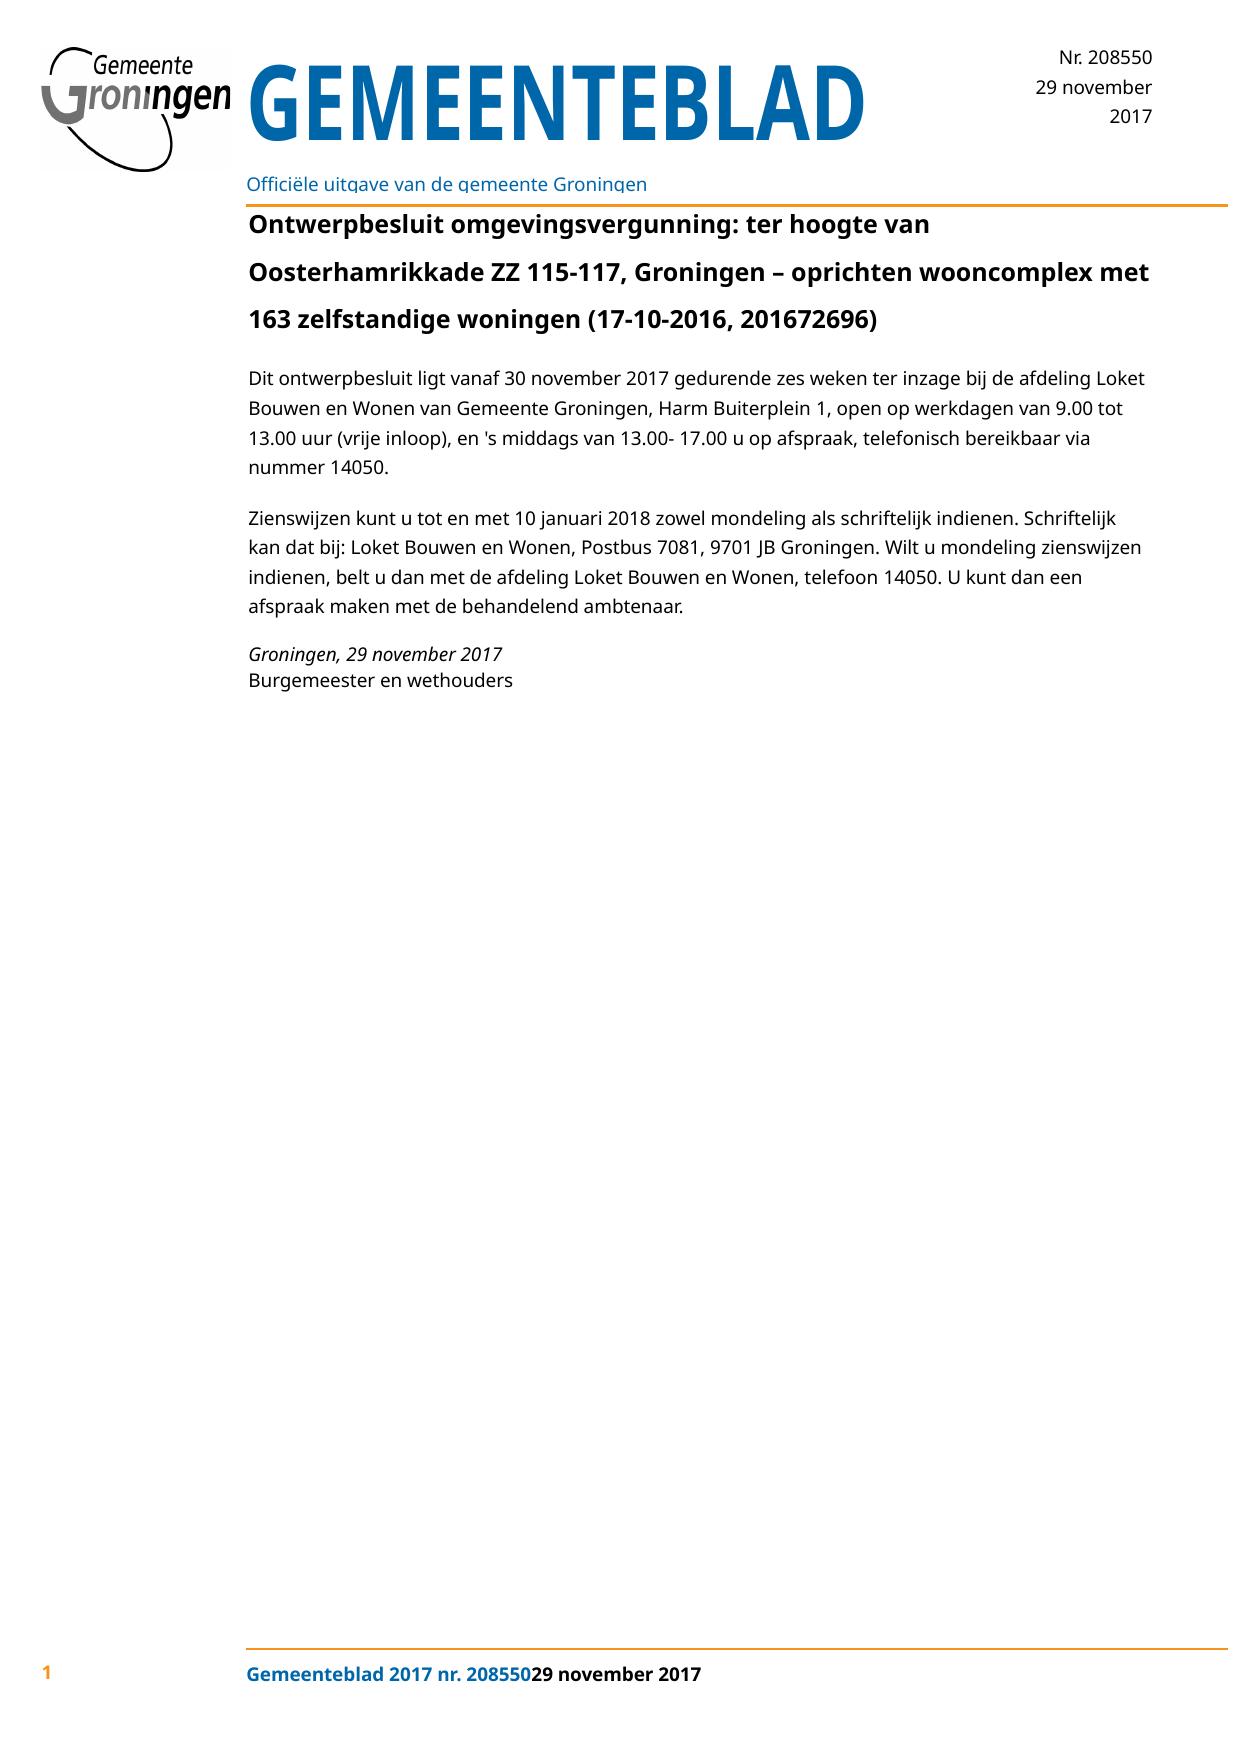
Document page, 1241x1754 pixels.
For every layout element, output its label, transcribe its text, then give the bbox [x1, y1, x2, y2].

text Burgemeester en wethouders [248, 667, 1152, 693]
text Groningen, 29 november 2017 [248, 641, 1152, 667]
text Dit ontwerpbesluit ligt vanaf 30 november 2017 gedurende zes weken ter inzage bij de afdeling Loket Bouwen en Wonen van Gemeente Groningen, Harm Buiterplein 1, open op werkdagen van 9.00 tot 13.00 uur (vrije inloop), en 's middags van 13.00- 17.00 u op afspraak, telefonisch bereikbaar via nummer 14050. [248, 366, 1152, 480]
text Zienswijzen kunt u tot en met 10 januari 2018 zowel mondeling als schriftelijk indienen. Schriftelijk kan dat bij: Loket Bouwen en Wonen, Postbus 7081, 9701 JB Groningen. Wilt u mondeling zienswijzen indienen, belt u dan met de afdeling Loket Bouwen en Wonen, telefoon 14050. U kunt dan een afspraak maken met de behandelend ambtenaar. [248, 505, 1152, 619]
picture [41, 47, 231, 172]
text Ontwerpbesluit omgevingsvergunning: ter hoogte van Oosterhamrikkade ZZ 115-117, Groningen – oprichten wooncomplex met 163 zelfstandige woningen (17-10-2016, 201672696) [248, 207, 1152, 336]
